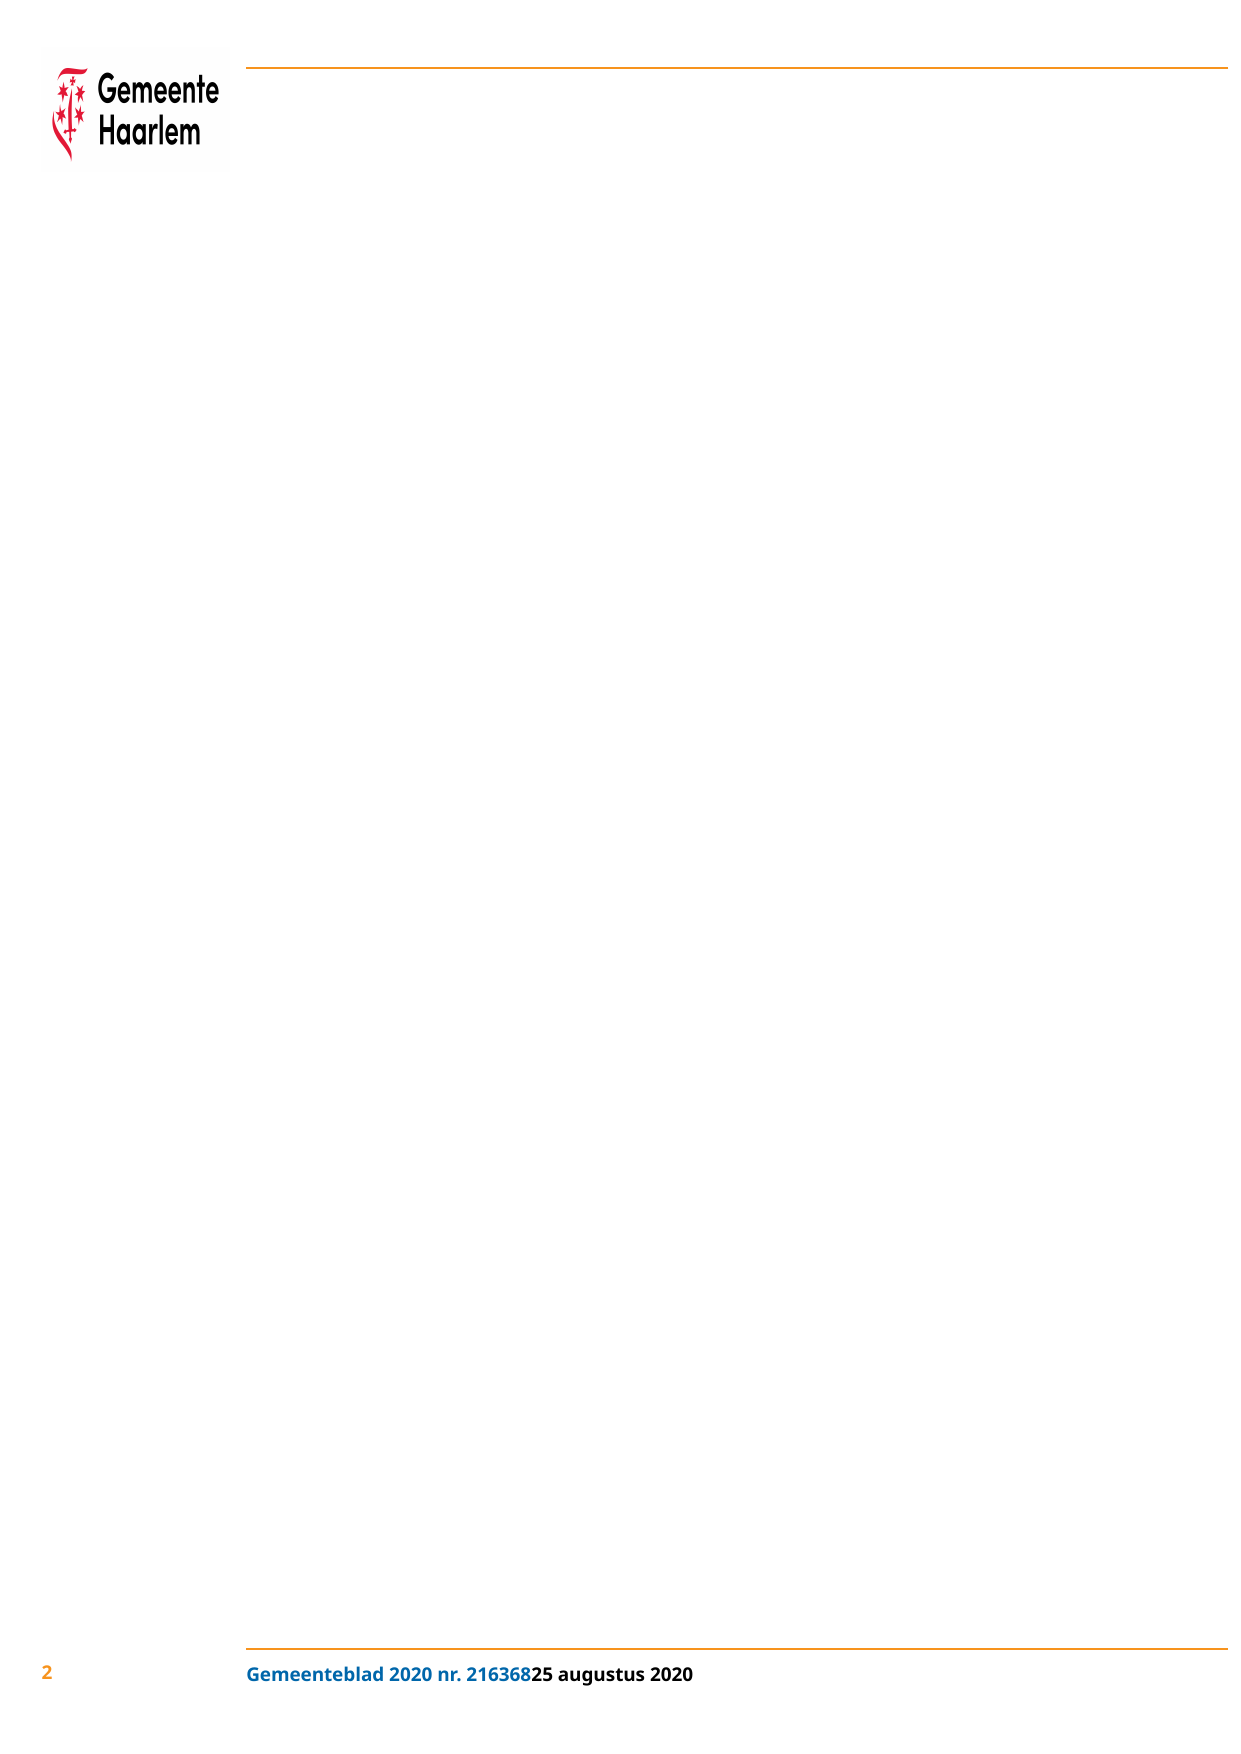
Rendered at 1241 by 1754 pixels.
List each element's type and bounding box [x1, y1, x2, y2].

picture [41, 47, 231, 172]
